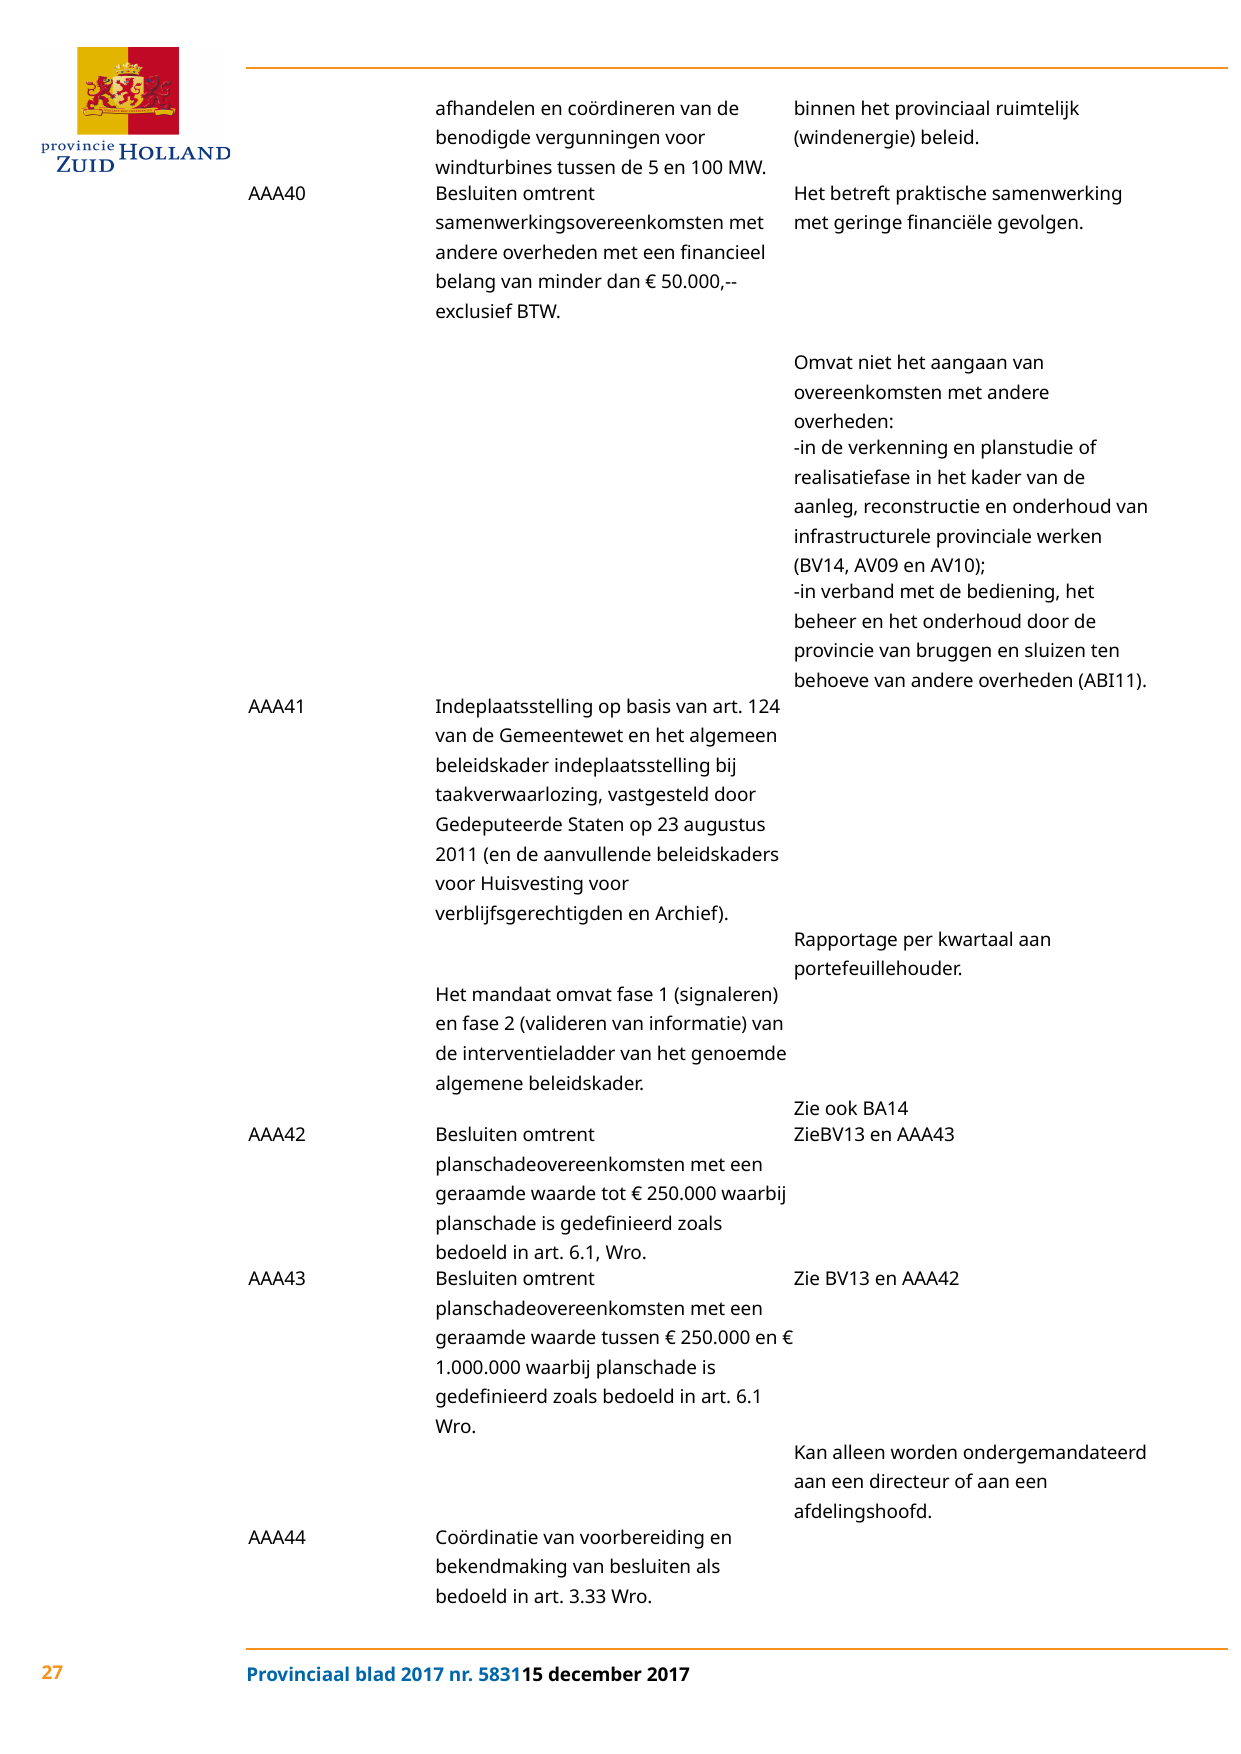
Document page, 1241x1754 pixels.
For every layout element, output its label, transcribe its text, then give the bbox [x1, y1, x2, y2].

table_cell [248, 350, 435, 434]
table_cell Besluiten omtrent planschadeovereenkomsten met een geraamde waarde tot € 250.000 waarbij planschade is gedefinieerd zoals bedoeld in art. 6.1, Wro. [435, 1121, 793, 1265]
table_cell [248, 981, 435, 1096]
table_cell [248, 579, 435, 693]
table_cell [794, 693, 1152, 926]
table_cell [435, 350, 793, 434]
table_cell [435, 926, 793, 981]
table_cell binnen het provinciaal ruimtelijk (windenergie) beleid. [794, 95, 1152, 180]
table_cell [435, 324, 793, 349]
table_cell [248, 1439, 435, 1524]
table_cell -in de verkenning en planstudie of realisatiefase in het kader van de aanleg, reconstructie en onderhoud van infrastructurele provinciale werken (BV14, AV09 en AV10); [794, 434, 1152, 578]
table_cell [794, 324, 1152, 349]
table_cell Indeplaatsstelling op basis van art. 124 van de Gemeentewet en het algemeen beleidskader indeplaatsstelling bij taakverwaarlozing, vastgesteld door Gedeputeerde Staten op 23 augustus 2011 (en de aanvullende beleidskaders voor Huisvesting voor verblijfsgerechtigden en Archief). [435, 693, 793, 926]
table_cell Coördinatie van voorbereiding en bekendmaking van besluiten als bedoeld in art. 3.33 Wro. [435, 1524, 793, 1609]
table_cell Het betreft praktische samenwerking met geringe financiële gevolgen. [794, 180, 1152, 324]
table_cell [794, 981, 1152, 1096]
picture [41, 47, 231, 172]
table_cell AAA41 [248, 693, 435, 926]
table_cell Besluiten omtrent planschadeovereenkomsten met een geraamde waarde tussen € 250.000 en € 1.000.000 waarbij planschade is gedefinieerd zoals bedoeld in art. 6.1 Wro. [435, 1265, 793, 1439]
table_cell [248, 1096, 435, 1121]
table_cell [248, 95, 435, 180]
table_cell Omvat niet het aangaan van overeenkomsten met andere overheden: [794, 350, 1152, 434]
table_cell Besluiten omtrent samenwerkingsovereenkomsten met andere overheden met een financieel belang van minder dan € 50.000,-- exclusief BTW. [435, 180, 793, 324]
table_cell [248, 324, 435, 349]
table_cell [435, 1096, 793, 1121]
table_cell afhandelen en coördineren van de benodigde vergunningen voor windturbines tussen de 5 en 100 MW. [435, 95, 793, 180]
table_cell Kan alleen worden ondergemandateerd aan een directeur of aan een afdelingshoofd. [794, 1439, 1152, 1524]
table_cell [435, 579, 793, 693]
table_cell Het mandaat omvat fase 1 (signaleren) en fase 2 (valideren van informatie) van de interventieladder van het genoemde algemene beleidskader. [435, 981, 793, 1096]
table_cell AAA42 [248, 1121, 435, 1265]
table_cell Zie ook BA14 [794, 1096, 1152, 1121]
table_cell [248, 434, 435, 578]
table_cell [248, 926, 435, 981]
table_cell [794, 1524, 1152, 1609]
table_cell [435, 1439, 793, 1524]
table_cell [435, 434, 793, 578]
table_cell AAA44 [248, 1524, 435, 1609]
table_cell ZieBV13 en AAA43 [794, 1121, 1152, 1265]
table_cell AAA40 [248, 180, 435, 324]
table_cell -in verband met de bediening, het beheer en het onderhoud door de provincie van bruggen en sluizen ten behoeve van andere overheden (ABI11). [794, 579, 1152, 693]
table_cell Zie BV13 en AAA42 [794, 1265, 1152, 1439]
table_cell AAA43 [248, 1265, 435, 1439]
table_cell Rapportage per kwartaal aan portefeuillehouder. [794, 926, 1152, 981]
